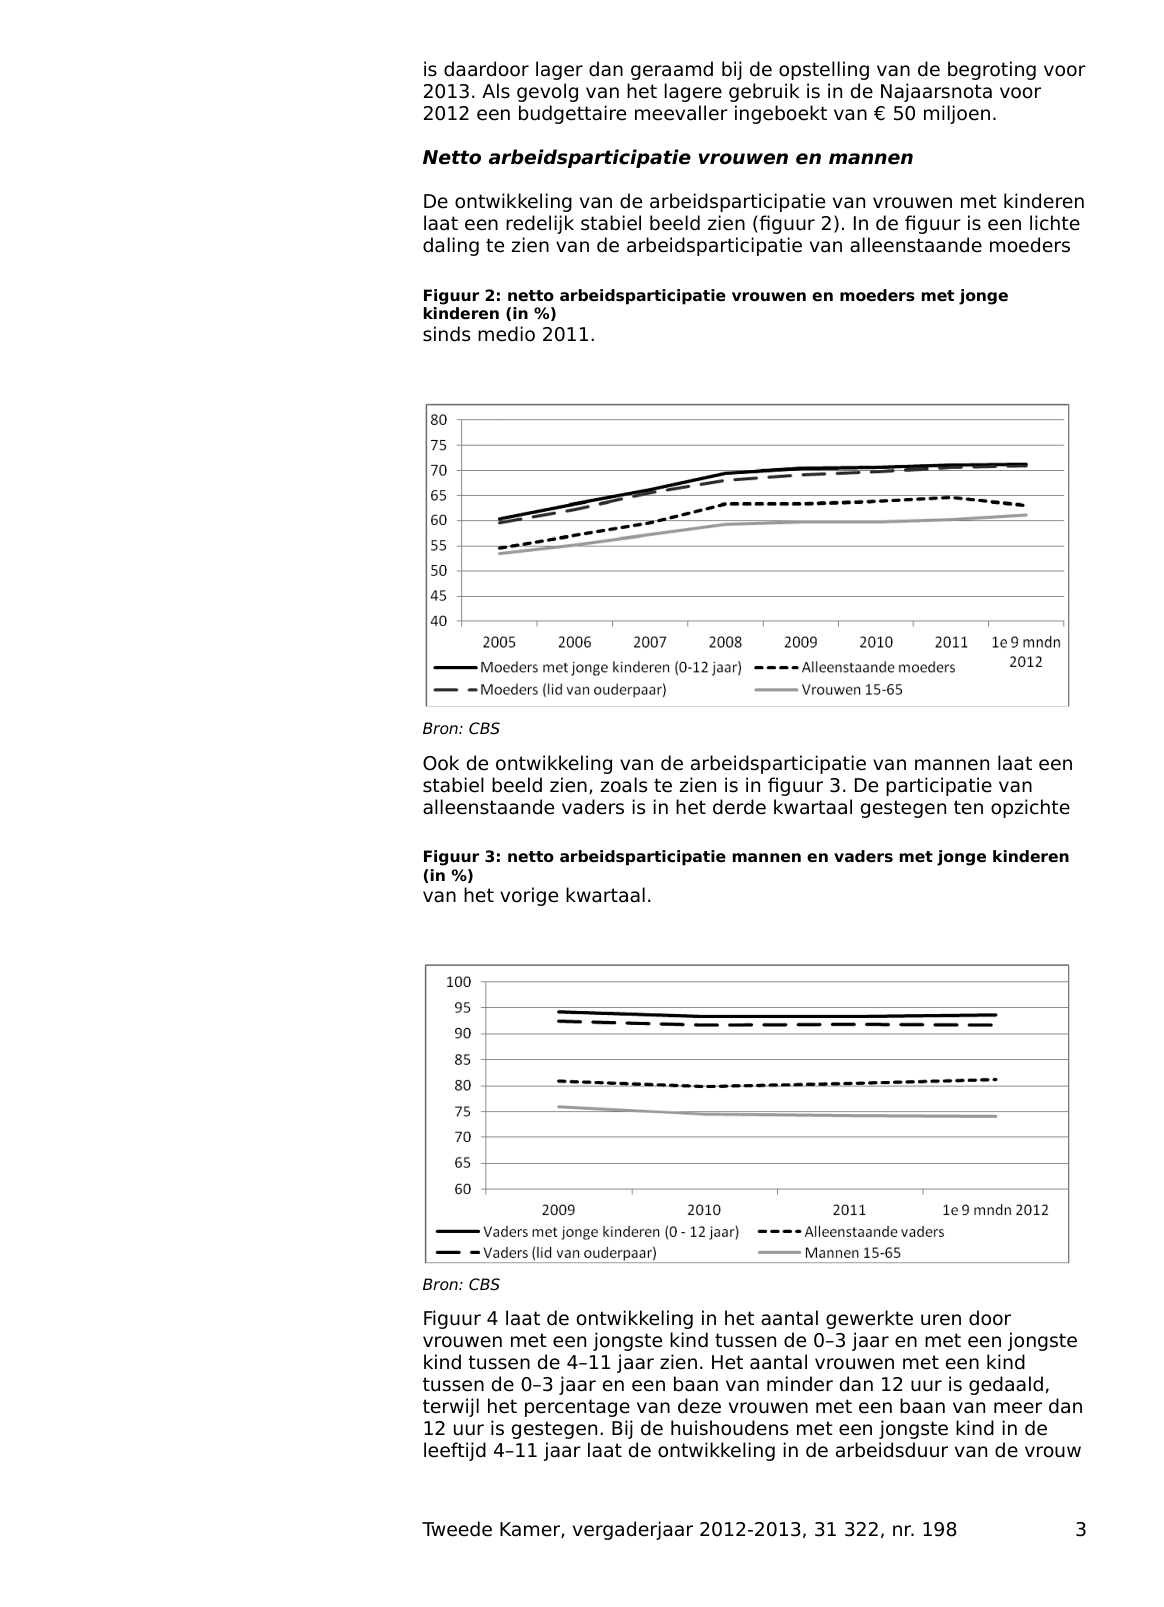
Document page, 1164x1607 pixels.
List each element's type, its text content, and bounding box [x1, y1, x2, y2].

text Figuur 2: netto arbeidsparticipatie vrouwen en moeders met jonge kinderen (in %) [422, 287, 1072, 323]
text Bron: CBS [422, 720, 1072, 738]
text Figuur 3: netto arbeidsparticipatie mannen en vaders met jonge kinderen (in %) [422, 848, 1072, 885]
text Bron: CBS [422, 1276, 1072, 1294]
text Ook de ontwikkeling van de arbeidsparticipatie van mannen laat een stabiel beeld zien, zoals te zien is in figuur 3. De participatie van alleenstaande vaders is in het derde kwartaal gestegen ten opzichte van het vorige kwartaal. [422, 753, 1087, 907]
text is daardoor lager dan geraamd bij de opstelling van de begroting voor 2013. Als gevolg van het lagere gebruik is in de Najaarsnota voor 2012 een budgettaire meevaller ingeboekt van € 50 miljoen. [422, 59, 1087, 125]
text Figuur 4 laat de ontwikkeling in het aantal gewerkte uren door vrouwen met een jongste kind tussen de 0–3 jaar en met een jongste kind tussen de 4–11 jaar zien. Het aantal vrouwen met een kind tussen de 0–3 jaar en een baan van minder dan 12 uur is gedaald, terwijl het percentage van deze vrouwen met een baan van meer dan 12 uur is gestegen. Bij de huishoudens met een jongste kind in de leeftijd 4–11 jaar laat de ontwikkeling in de arbeidsduur van de vrouw [422, 1308, 1087, 1462]
text De ontwikkeling van de arbeidsparticipatie van vrouwen met kinderen laat een redelijk stabiel beeld zien (figuur 2). In de figuur is een lichte daling te zien van de arbeidsparticipatie van alleenstaande moeders sinds medio 2011. [422, 191, 1087, 345]
subtitle Netto arbeidsparticipatie vrouwen en mannen [422, 147, 1087, 169]
picture [422, 962, 1072, 1264]
picture [422, 401, 1072, 708]
